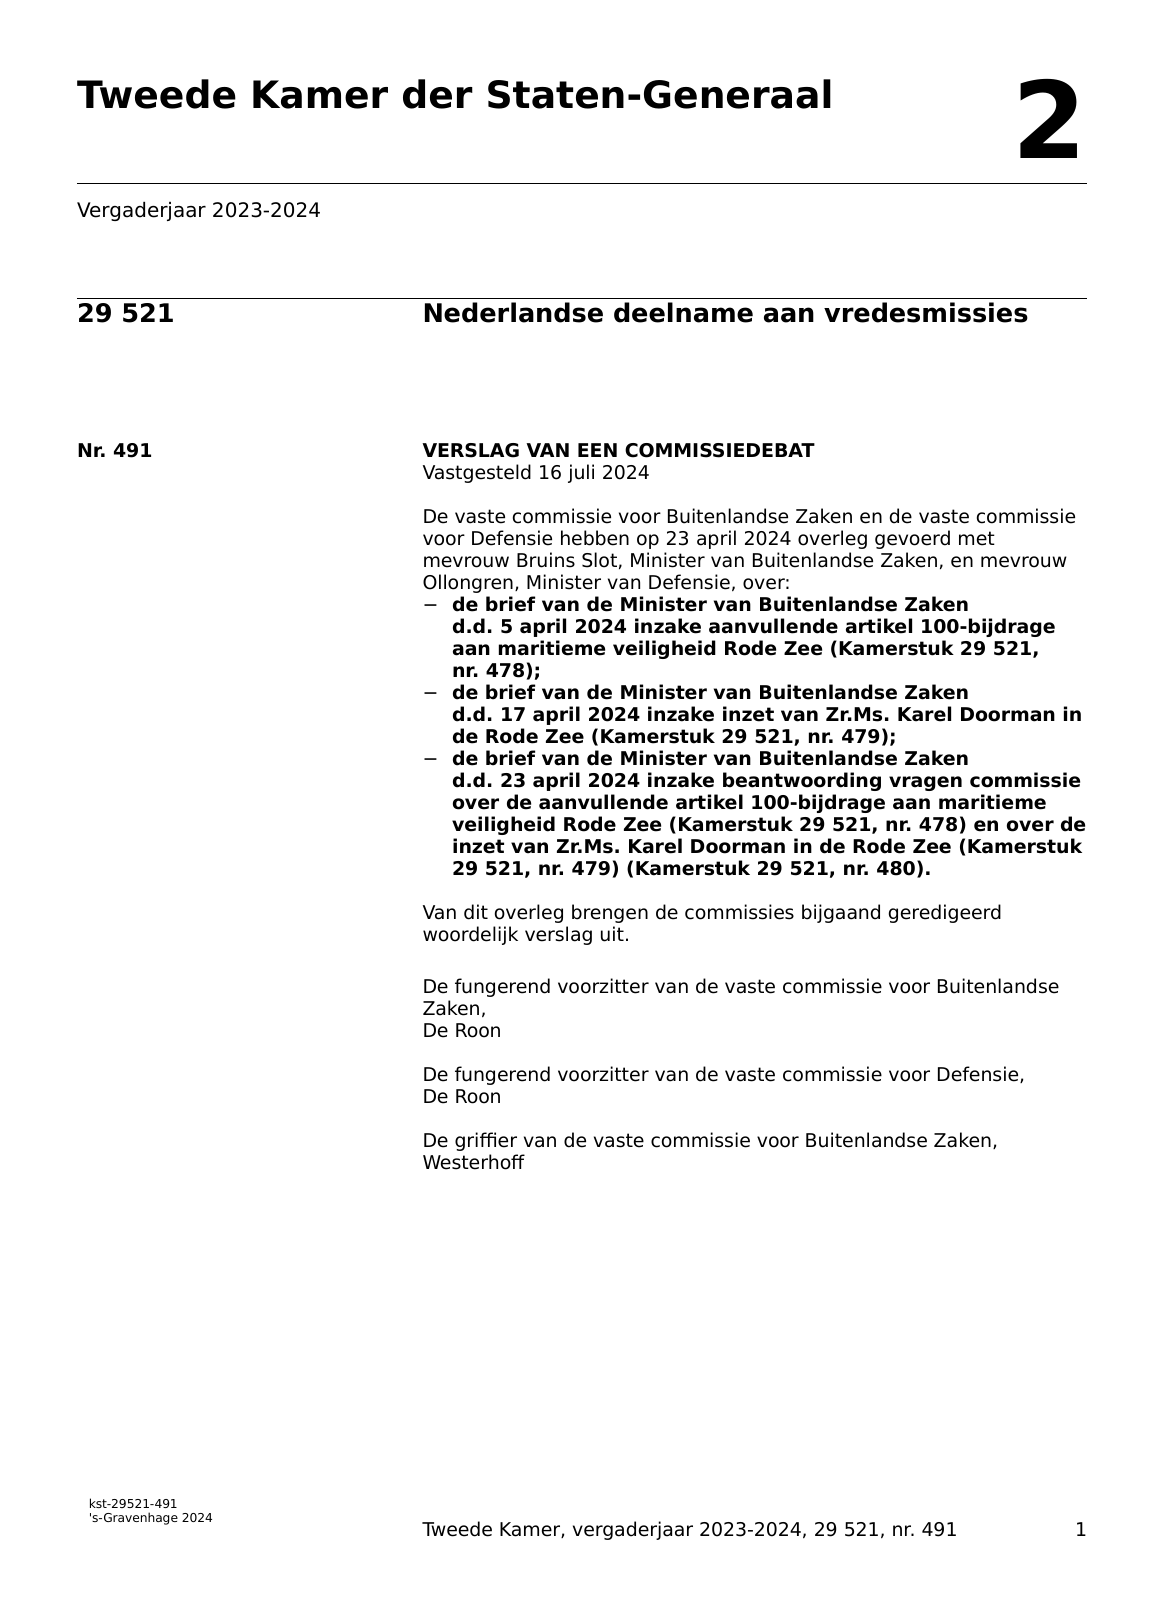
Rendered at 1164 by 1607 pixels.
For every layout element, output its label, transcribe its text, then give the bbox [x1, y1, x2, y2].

table_cell Vergaderjaar 2023-2024 [77, 184, 1087, 298]
text − de brief van de Minister van Buitenlandse Zaken d.d. 5 april 2024 inzake aanvullende artikel 100-bijdrage aan maritieme veiligheid Rode Zee (Kamerstuk 29 521, nr. 478); [422, 594, 1087, 682]
table_header 2 [886, 59, 1087, 183]
text Van dit overleg brengen de commissies bijgaand geredigeerd woordelijk verslag uit. [422, 902, 1087, 946]
subtitle Nr. 491 VERSLAG VAN EEN COMMISSIEDEBAT [77, 440, 1087, 462]
text Vastgesteld 16 juli 2024 [422, 462, 1087, 484]
text De griffier van de vaste commissie voor Buitenlandse Zaken, Westerhoff [422, 1130, 1087, 1174]
text − de brief van de Minister van Buitenlandse Zaken d.d. 17 april 2024 inzake inzet van Zr.Ms. Karel Doorman in de Rode Zee (Kamerstuk 29 521, nr. 479); [422, 682, 1087, 748]
text De vaste commissie voor Buitenlandse Zaken en de vaste commissie voor Defensie hebben op 23 april 2024 overleg gevoerd met mevrouw Bruins Slot, Minister van Buitenlandse Zaken, en mevrouw Ollongren, Minister van Defensie, over: [422, 506, 1087, 594]
text kst-29521-491 [88, 1497, 323, 1511]
subtitle 29 521 Nederlandse deelname aan vredesmissies [77, 299, 1087, 329]
text − de brief van de Minister van Buitenlandse Zaken d.d. 23 april 2024 inzake beantwoording vragen commissie over de aanvullende artikel 100-bijdrage aan maritieme veiligheid Rode Zee (Kamerstuk 29 521, nr. 478) en over de inzet van Zr.Ms. Karel Doorman in de Rode Zee (Kamerstuk 29 521, nr. 479) (Kamerstuk 29 521, nr. 480). [422, 748, 1087, 879]
text De fungerend voorzitter van de vaste commissie voor Buitenlandse Zaken, De Roon [422, 976, 1087, 1042]
text 's-Gravenhage 2024 [88, 1511, 323, 1525]
table_header Tweede Kamer der Staten-Generaal [77, 59, 886, 183]
text De fungerend voorzitter van de vaste commissie voor Defensie, De Roon [422, 1064, 1087, 1108]
